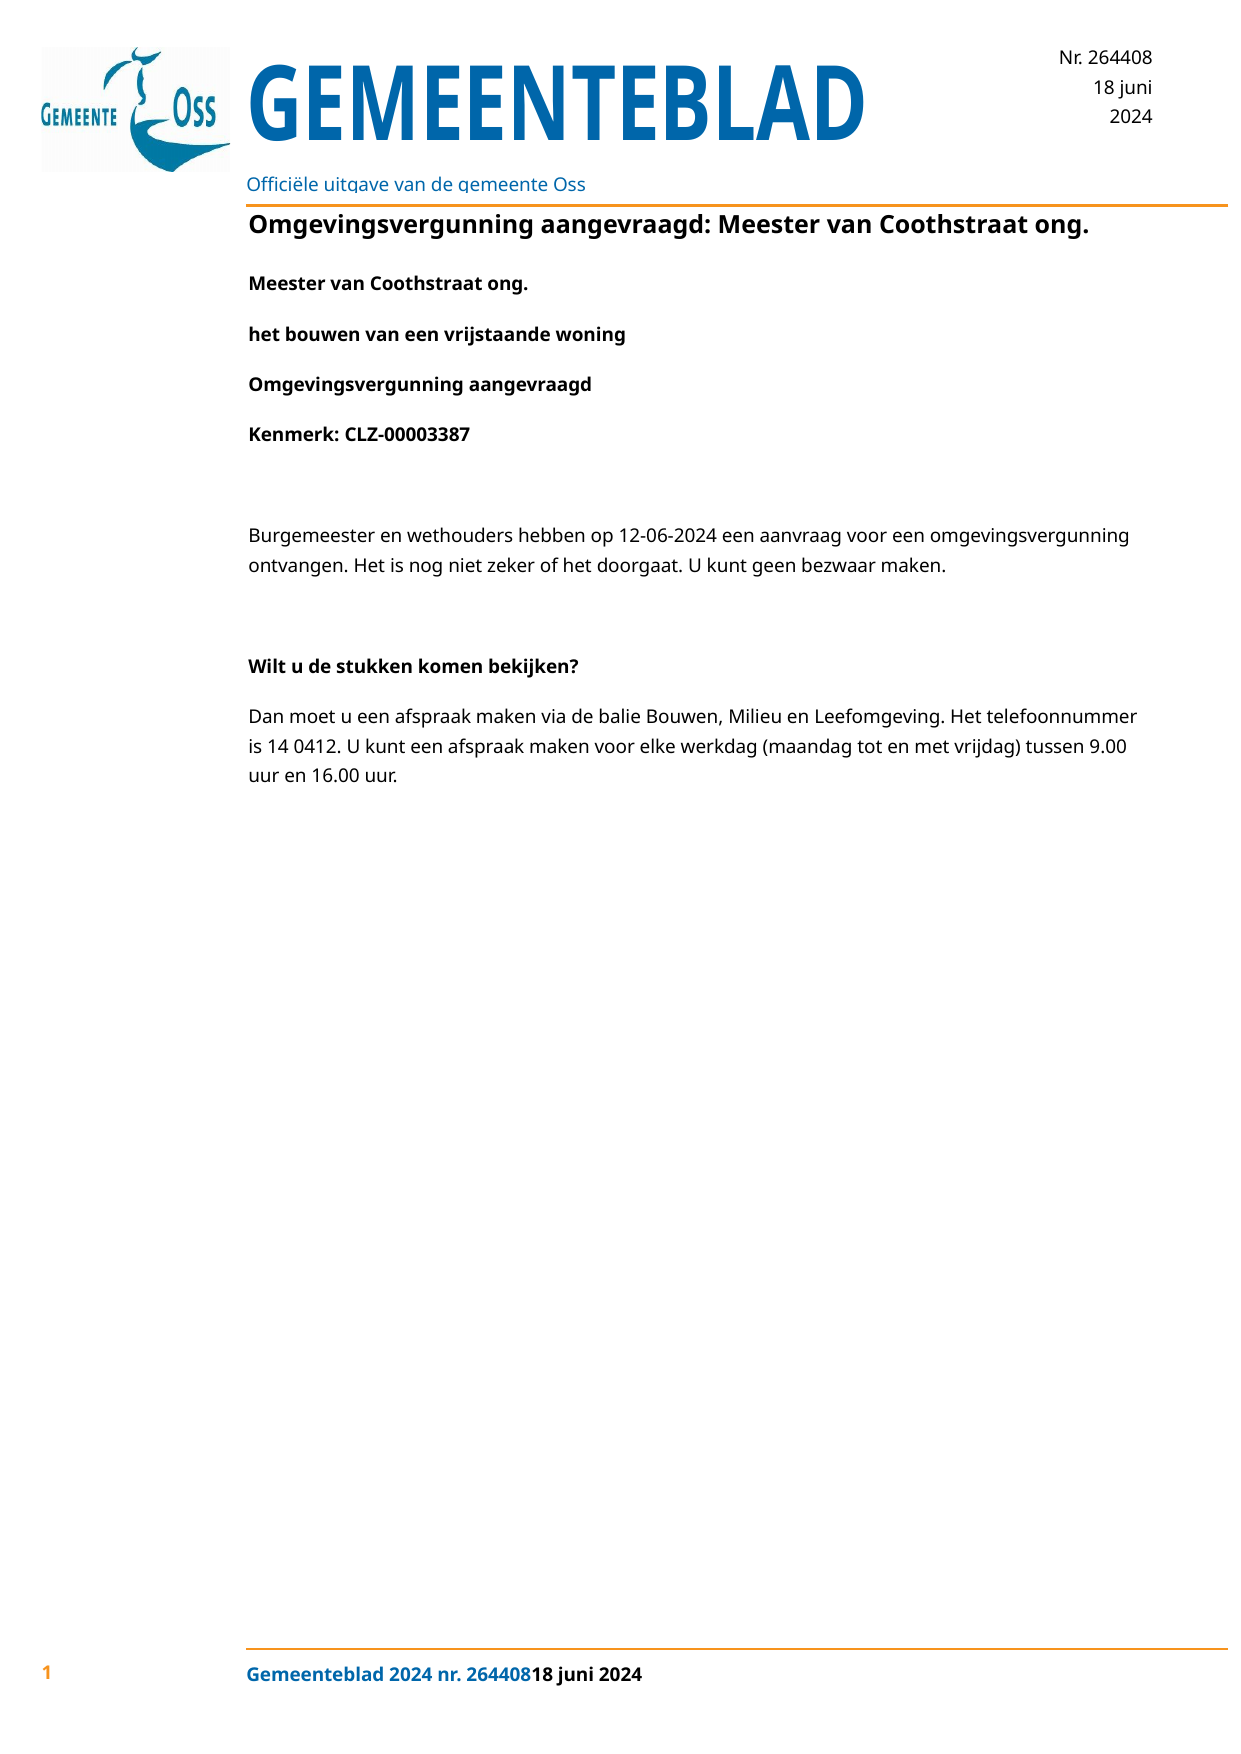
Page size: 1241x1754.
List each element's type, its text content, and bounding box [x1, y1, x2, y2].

text Omgevingsvergunning aangevraagd [248, 371, 1152, 397]
text Omgevingsvergunning aangevraagd: Meester van Coothstraat ong. [248, 207, 1152, 241]
text Burgemeester en wethouders hebben op 12-06-2024 een aanvraag voor een omgevingsvergunning ontvangen. Het is nog niet zeker of het doorgaat. U kunt geen bezwaar maken. [248, 522, 1152, 578]
picture [41, 47, 231, 172]
text Dan moet u een afspraak maken via de balie Bouwen, Milieu en Leefomgeving. Het telefoonnummer is 14 0412. U kunt een afspraak maken voor elke werkdag (maandag tot en met vrijdag) tussen 9.00 uur en 16.00 uur. [248, 703, 1152, 788]
text Wilt u de stukken komen bekijken? [248, 653, 1152, 678]
text Kenmerk: CLZ-00003387 [248, 422, 1152, 447]
text het bouwen van een vrijstaande woning [248, 321, 1152, 346]
text Meester van Coothstraat ong. [248, 270, 1152, 296]
